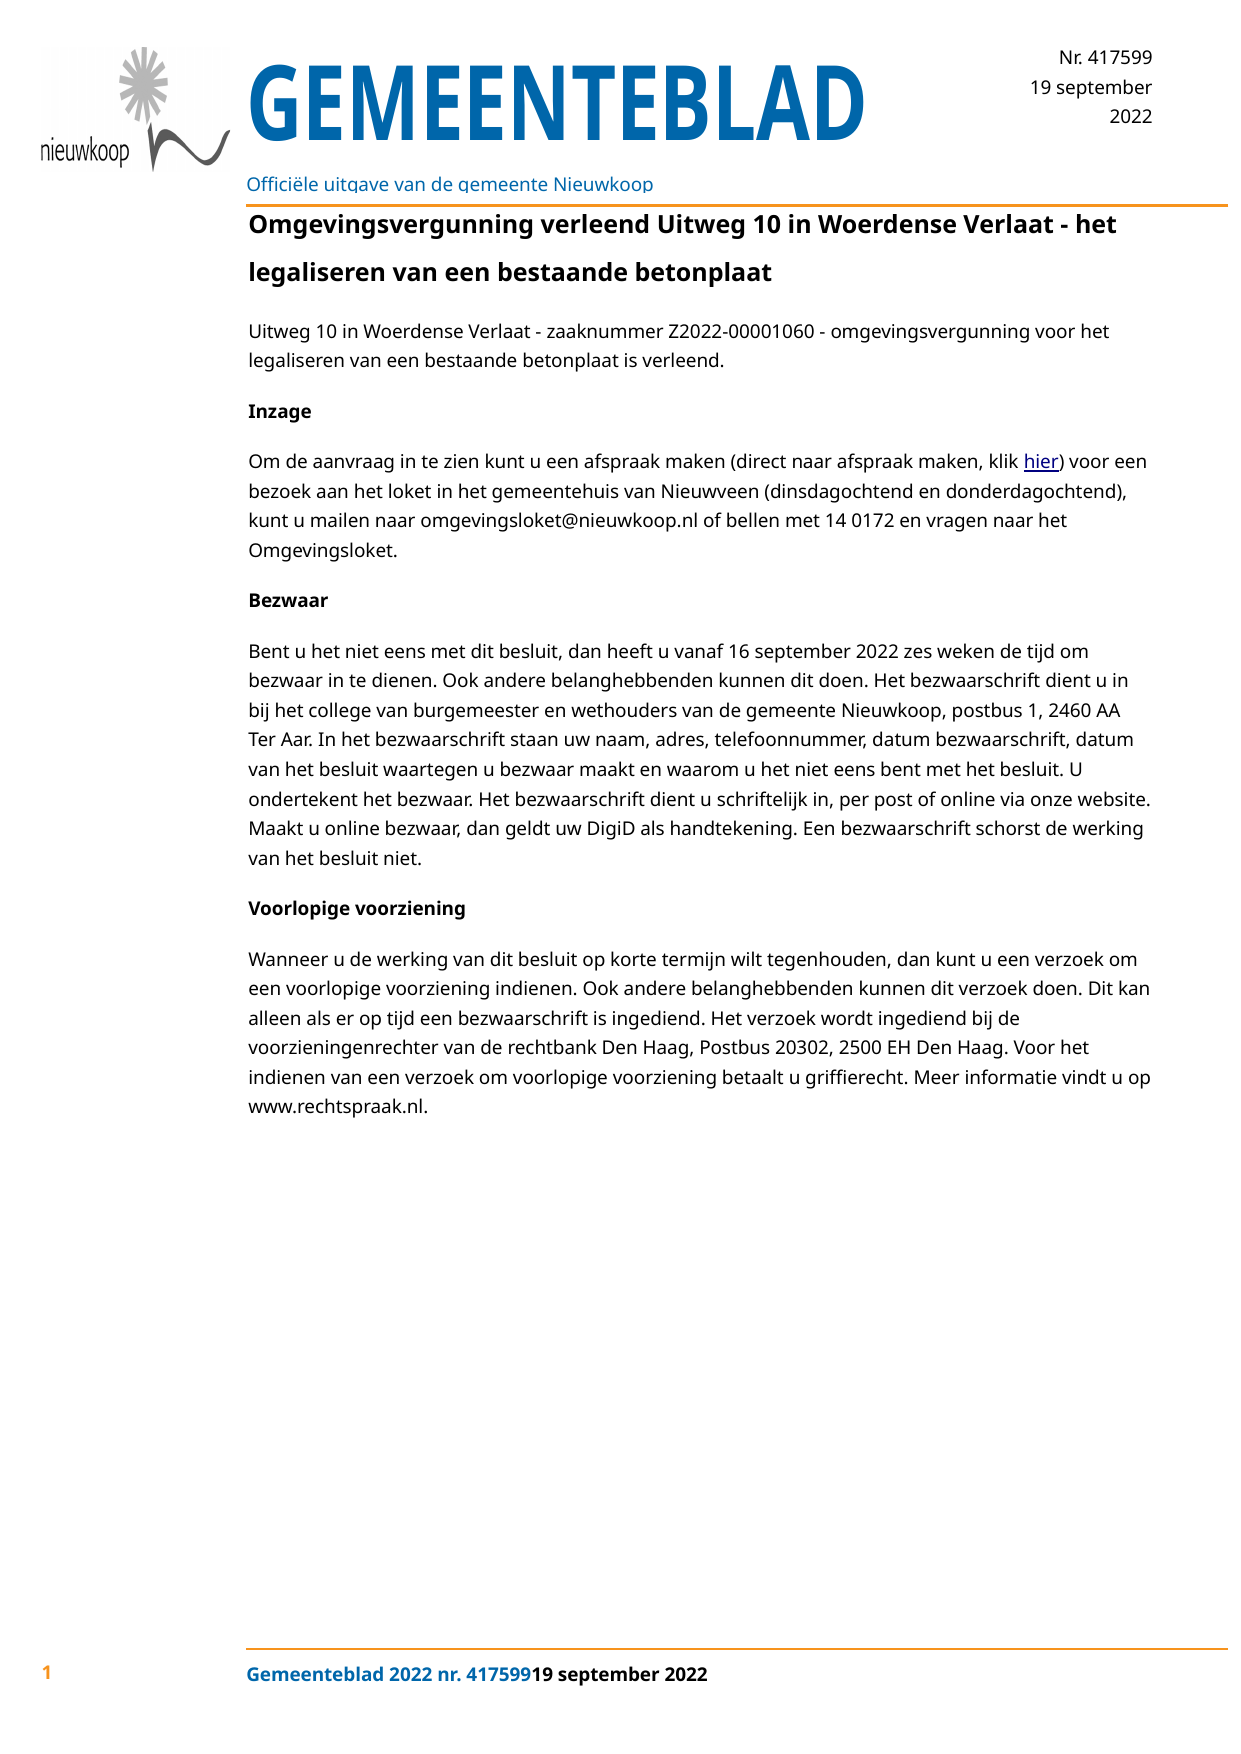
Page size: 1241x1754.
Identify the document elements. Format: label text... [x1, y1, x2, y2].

text Wanneer u de werking van dit besluit op korte termijn wilt tegenhouden, dan kunt u een verzoek om een voorlopige voorziening indienen. Ook andere belanghebbenden kunnen dit verzoek doen. Dit kan alleen als er op tijd een bezwaarschrift is ingediend. Het verzoek wordt ingediend bij de voorzieningenrechter van de rechtbank Den Haag, Postbus 20302, 2500 EH Den Haag. Voor het indienen van een verzoek om voorlopige voorziening betaalt u griffierecht. Meer informatie vindt u op www.rechtspraak.nl. [248, 946, 1152, 1119]
text Om de aanvraag in te zien kunt u een afspraak maken (direct naar afspraak maken, klik hier) voor een bezoek aan het loket in het gemeentehuis van Nieuwveen (dinsdagochtend en donderdagochtend), kunt u mailen naar omgevingsloket@nieuwkoop.nl of bellen met 14 0172 en vragen naar het Omgevingsloket. [248, 448, 1152, 563]
text Inzage [248, 398, 1152, 424]
picture [41, 47, 231, 172]
text Bezwaar [248, 587, 1152, 613]
text Bent u het niet eens met dit besluit, dan heeft u vanaf 16 september 2022 zes weken de tijd om bezwaar in te dienen. Ook andere belanghebbenden kunnen dit doen. Het bezwaarschrift dient u in bij het college van burgemeester en wethouders van de gemeente Nieuwkoop, postbus 1, 2460 AA Ter Aar. In het bezwaarschrift staan uw naam, adres, telefoonnummer, datum bezwaarschrift, datum van het besluit waartegen u bezwaar maakt en waarom u het niet eens bent met het besluit. U ondertekent het bezwaar. Het bezwaarschrift dient u schriftelijk in, per post of online via onze website. Maakt u online bezwaar, dan geldt uw DigiD als handtekening. Een bezwaarschrift schorst de werking van het besluit niet. [248, 638, 1152, 871]
text Omgevingsvergunning verleend Uitweg 10 in Woerdense Verlaat - het legaliseren van een bestaande betonplaat [248, 207, 1152, 288]
text Uitweg 10 in Woerdense Verlaat - zaaknummer Z2022-00001060 - omgevingsvergunning voor het legaliseren van een bestaande betonplaat is verleend. [248, 318, 1152, 373]
text Voorlopige voorziening [248, 895, 1152, 921]
